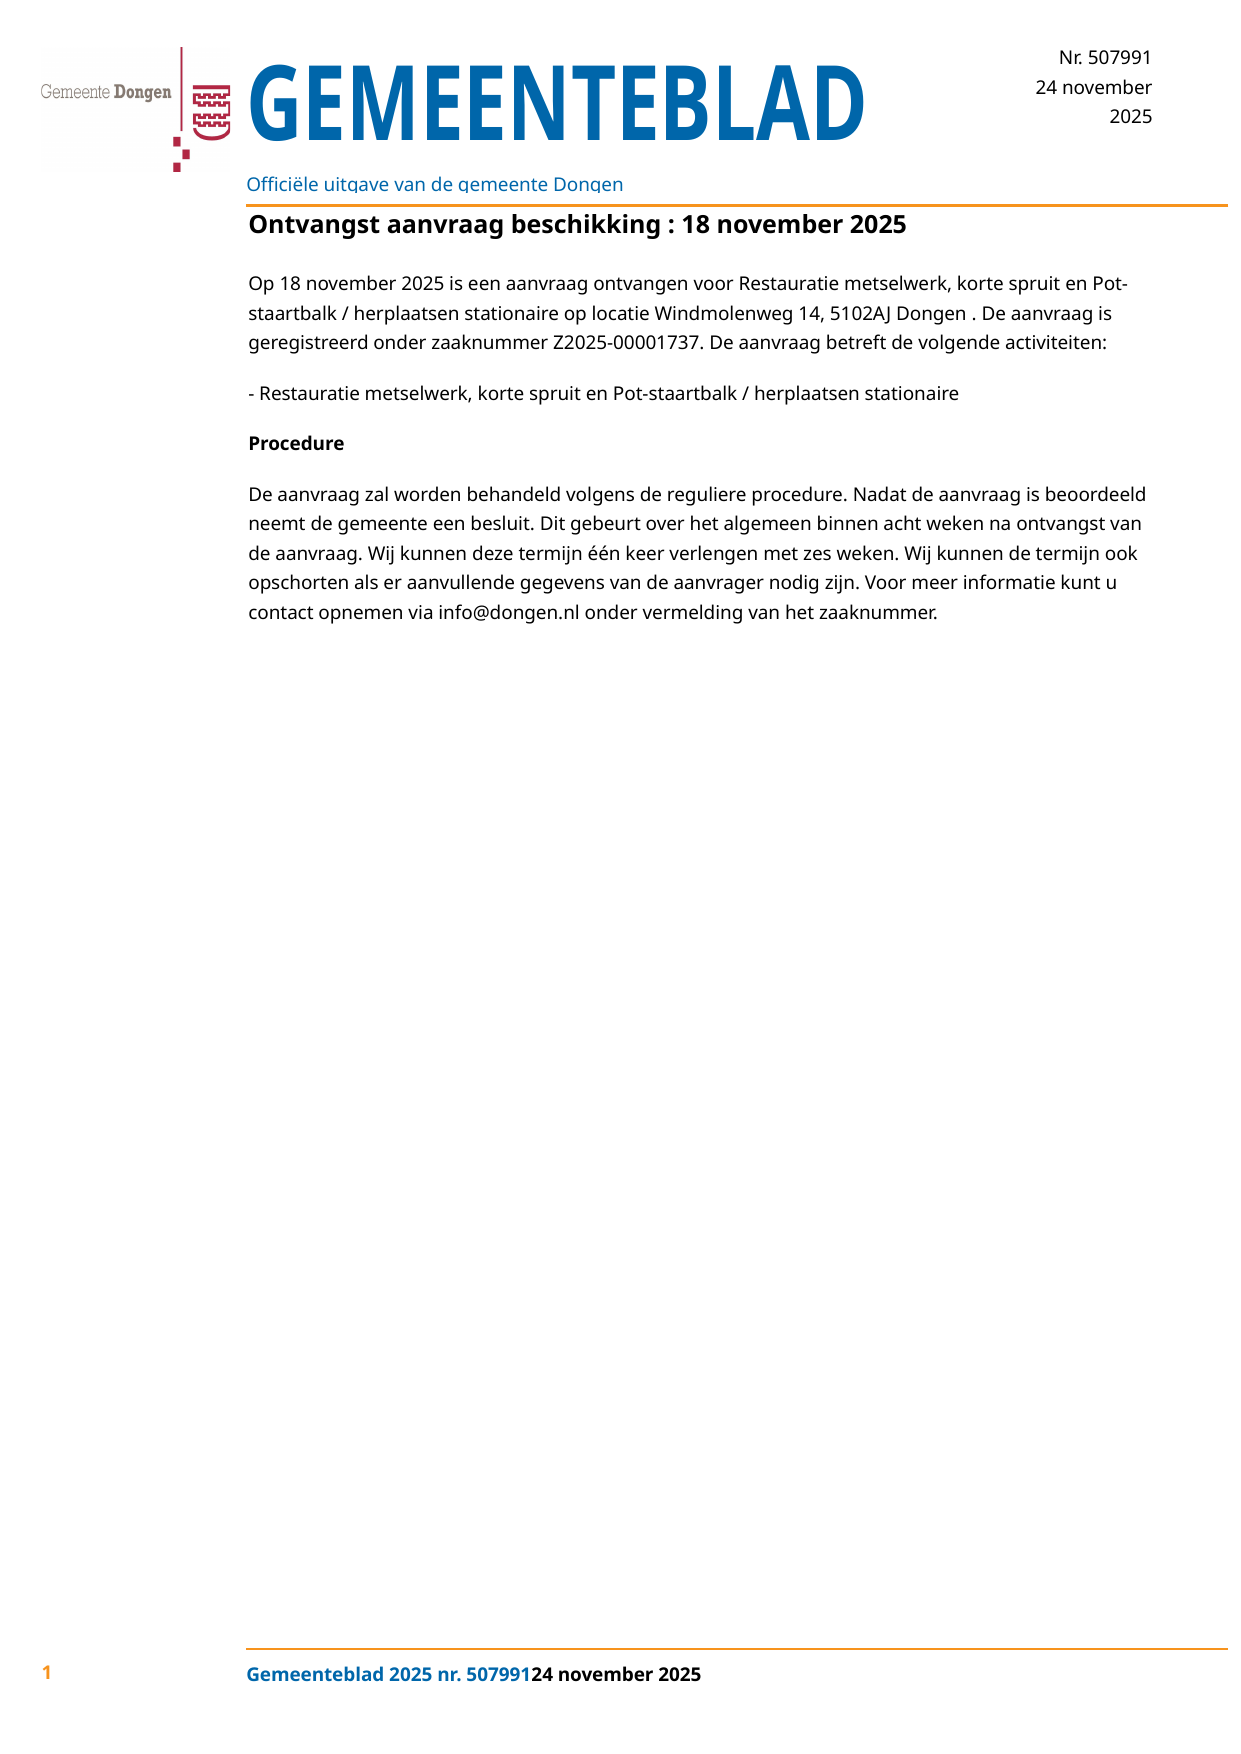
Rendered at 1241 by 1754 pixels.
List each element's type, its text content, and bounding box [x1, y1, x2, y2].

text - Restauratie metselwerk, korte spruit en Pot-staartbalk / herplaatsen stationaire [248, 380, 1152, 406]
picture [41, 47, 231, 172]
text De aanvraag zal worden behandeld volgens de reguliere procedure. Nadat de aanvraag is beoordeeld neemt de gemeente een besluit. Dit gebeurt over het algemeen binnen acht weken na ontvangst van de aanvraag. Wij kunnen deze termijn één keer verlengen met zes weken. Wij kunnen de termijn ook opschorten als er aanvullende gegevens van de aanvrager nodig zijn. Voor meer informatie kunt u contact opnemen via info@dongen.nl onder vermelding van het zaaknummer. [248, 481, 1152, 625]
text Procedure [248, 430, 1152, 456]
text Op 18 november 2025 is een aanvraag ontvangen voor Restauratie metselwerk, korte spruit en Pot-staartbalk / herplaatsen stationaire op locatie Windmolenweg 14, 5102AJ Dongen . De aanvraag is geregistreerd onder zaaknummer Z2025-00001737. De aanvraag betreft de volgende activiteiten: [248, 270, 1152, 355]
text Ontvangst aanvraag beschikking : 18 november 2025 [248, 207, 1152, 241]
